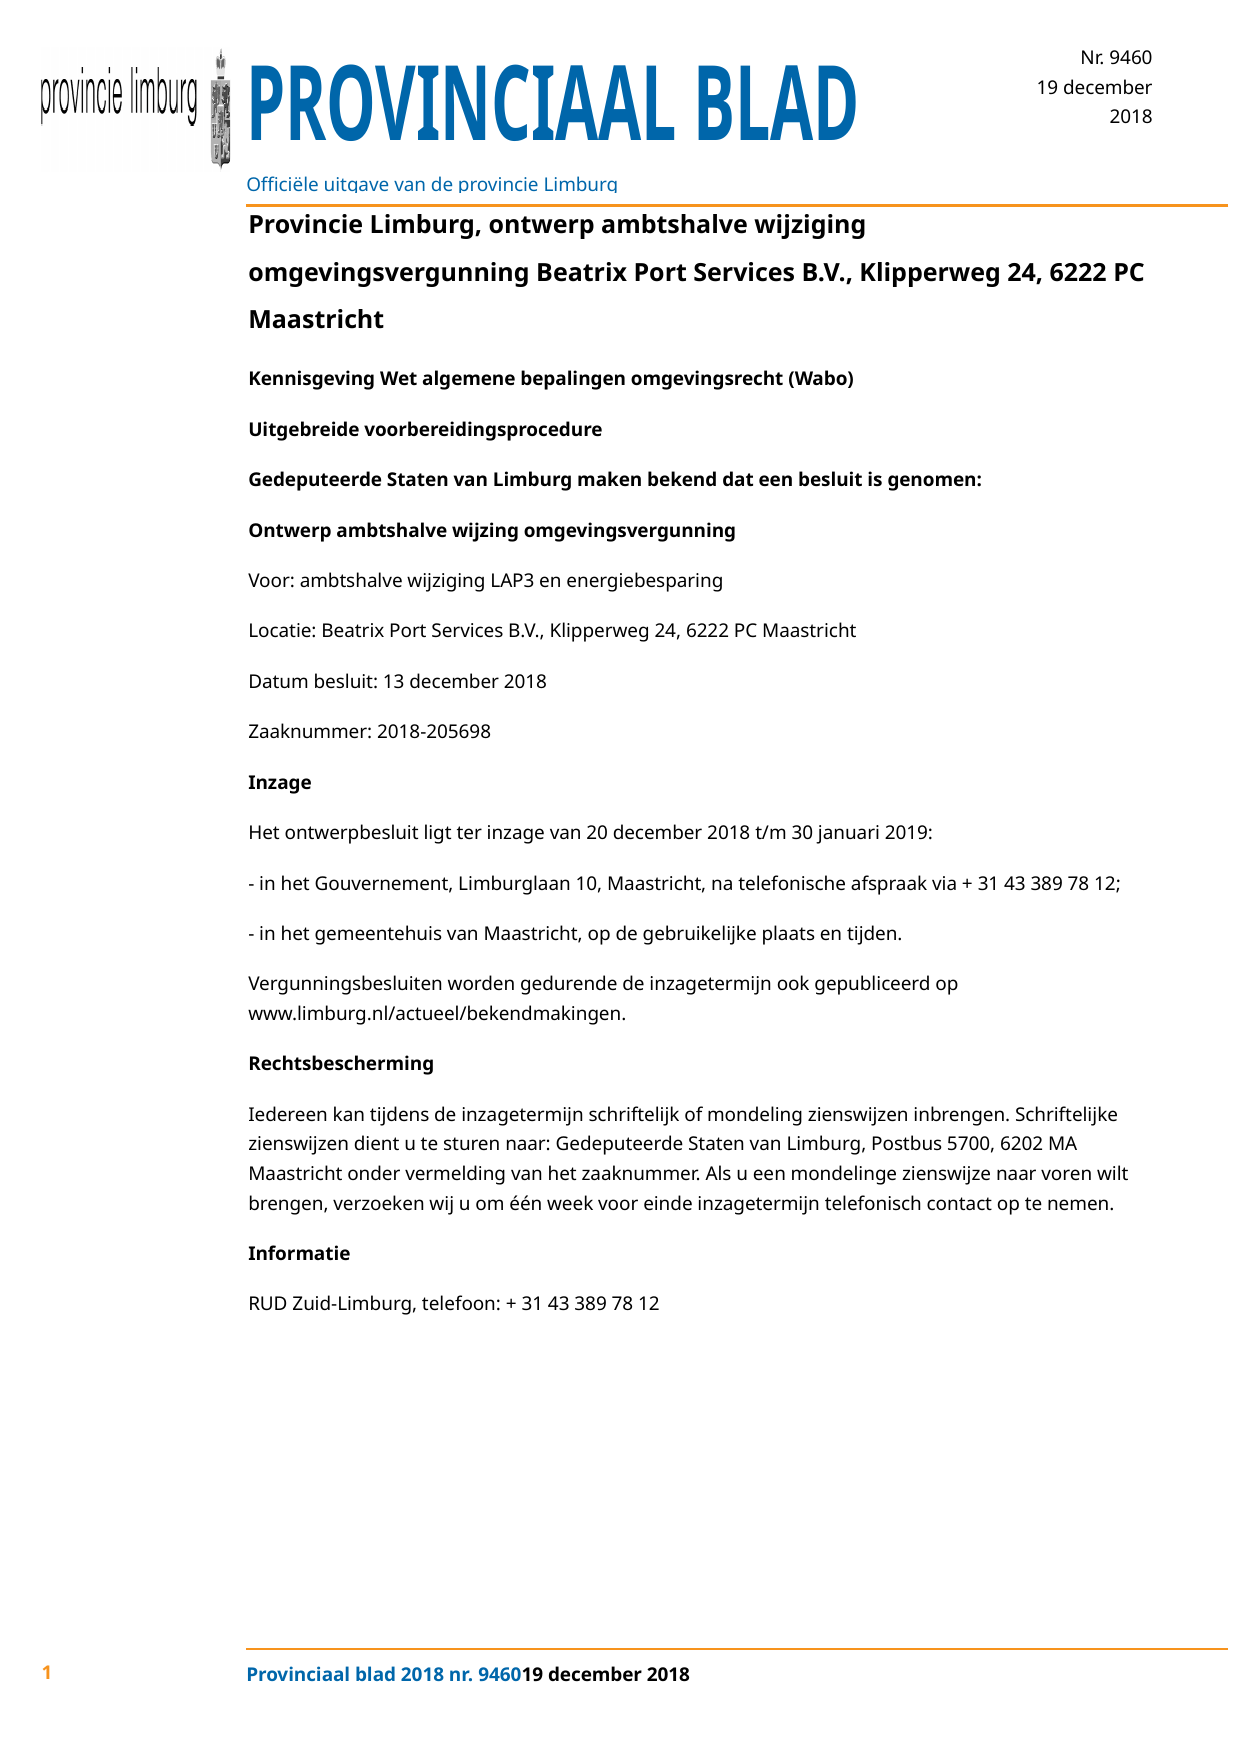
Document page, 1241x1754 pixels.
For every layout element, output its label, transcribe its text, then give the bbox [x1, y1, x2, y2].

text Inzage [248, 769, 1152, 794]
text Ontwerp ambtshalve wijzing omgevingsvergunning [248, 517, 1152, 542]
text Het ontwerpbesluit ligt ter inzage van 20 december 2018 t/m 30 januari 2019: [248, 819, 1152, 845]
text Locatie: Beatrix Port Services B.V., Klipperweg 24, 6222 PC Maastricht [248, 618, 1152, 643]
text Gedeputeerde Staten van Limburg maken bekend dat een besluit is genomen: [248, 466, 1152, 492]
text - in het gemeentehuis van Maastricht, op de gebruikelijke plaats en tijden. [248, 920, 1152, 946]
text Uitgebreide voorbereidingsprocedure [248, 416, 1152, 442]
text RUD Zuid-Limburg, telefoon: + 31 43 389 78 12 [248, 1291, 1152, 1316]
text Datum besluit: 13 december 2018 [248, 668, 1152, 694]
text Rechtsbescherming [248, 1051, 1152, 1076]
text Voor: ambtshalve wijziging LAP3 en energiebesparing [248, 567, 1152, 593]
text Vergunningsbesluiten worden gedurende de inzagetermijn ook gepubliceerd op www.limburg.nl/actueel/bekendmakingen. [248, 971, 1152, 1026]
text Iedereen kan tijdens de inzagetermijn schriftelijk of mondeling zienswijzen inbrengen. Schriftelijke zienswijzen dient u te sturen naar: Gedeputeerde Staten van Limburg, Postbus 5700, 6202 MA Maastricht onder vermelding van het zaaknummer. Als u een mondelinge zienswijze naar voren wilt brengen, verzoeken wij u om één week voor einde inzagetermijn telefonisch contact op te nemen. [248, 1101, 1152, 1215]
text - in het Gouvernement, Limburglaan 10, Maastricht, na telefonische afspraak via + 31 43 389 78 12; [248, 870, 1152, 895]
picture [41, 47, 231, 172]
text Zaaknummer: 2018-205698 [248, 718, 1152, 744]
text Informatie [248, 1240, 1152, 1266]
text Provincie Limburg, ontwerp ambtshalve wijziging omgevingsvergunning Beatrix Port Services B.V., Klipperweg 24, 6222 PC Maastricht [248, 207, 1152, 336]
text Kennisgeving Wet algemene bepalingen omgevingsrecht (Wabo) [248, 366, 1152, 391]
